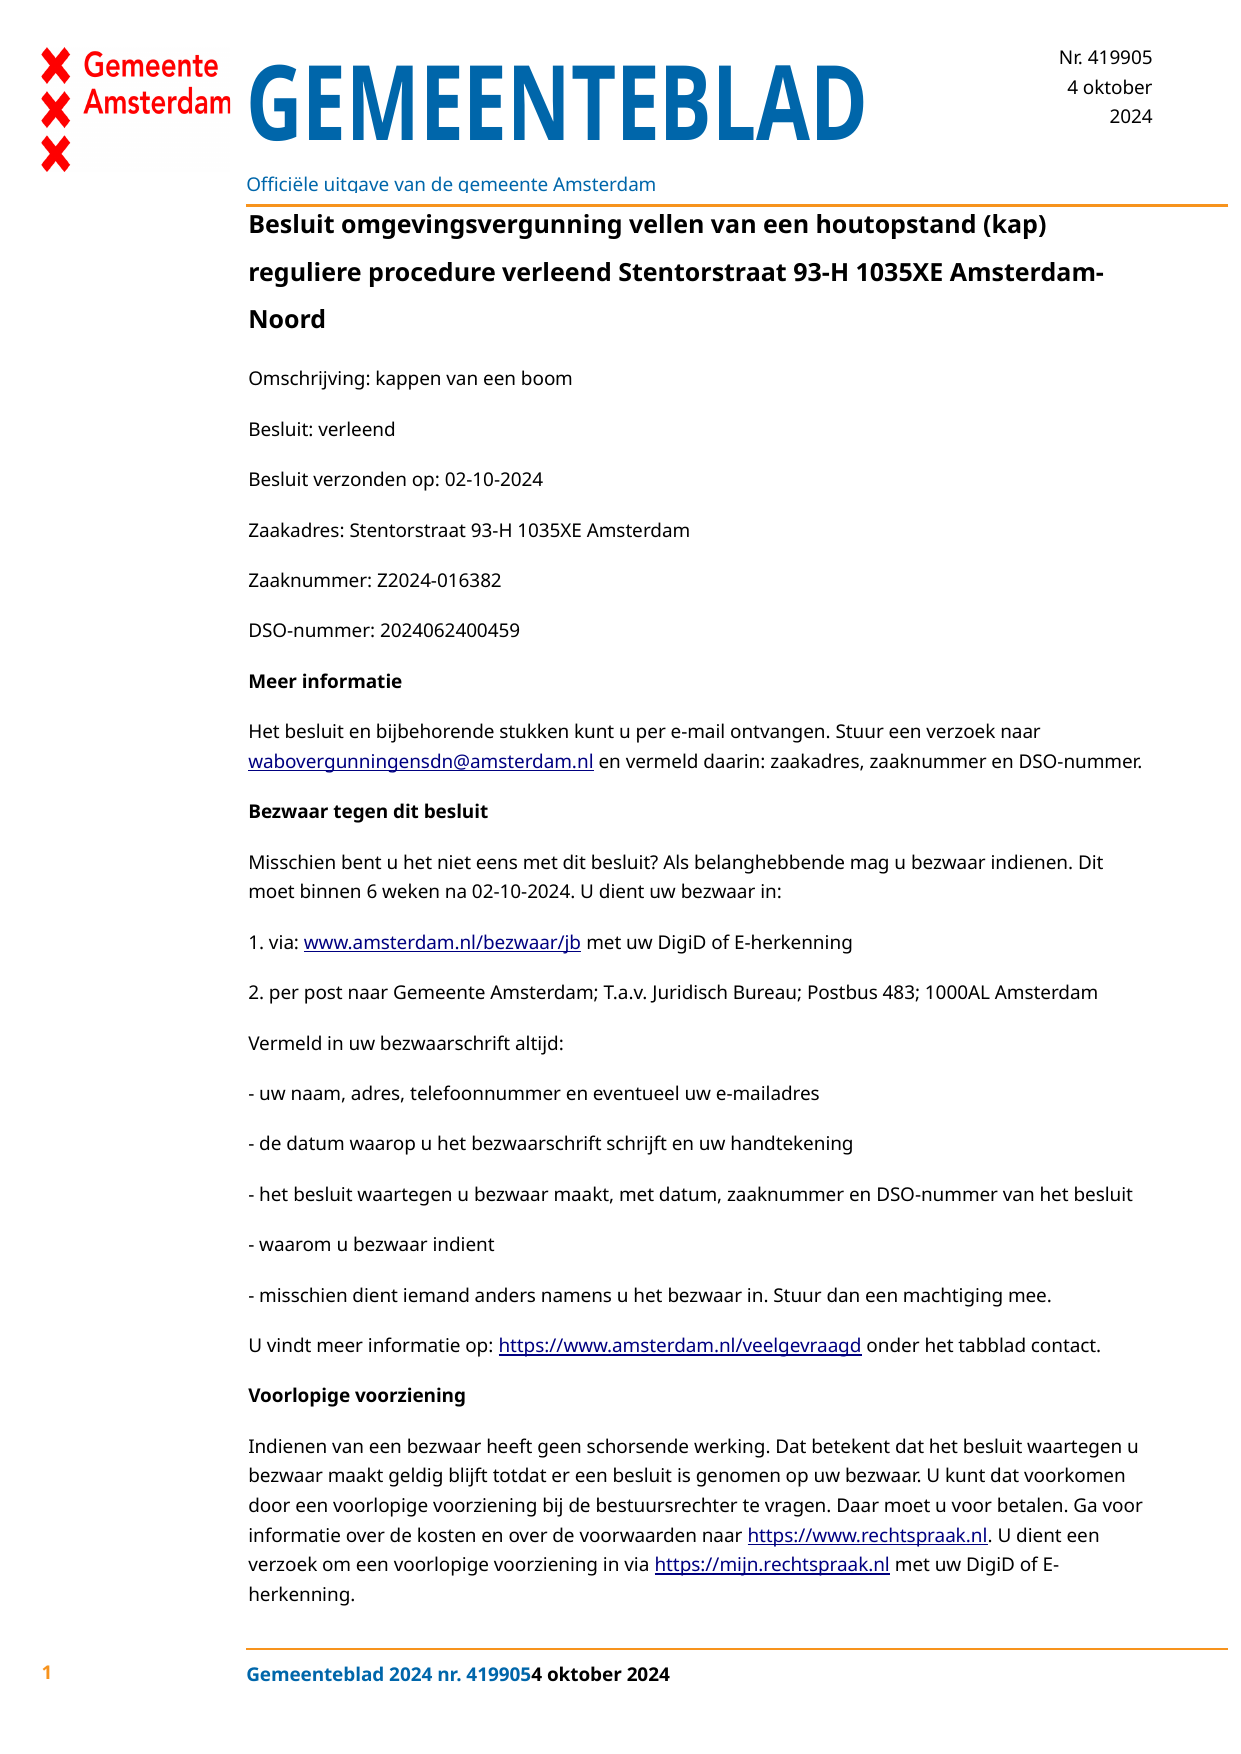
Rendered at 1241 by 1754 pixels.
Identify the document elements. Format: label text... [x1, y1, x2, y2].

text Vermeld in uw bezwaarschrift altijd: [248, 1030, 1152, 1055]
text Meer informatie [248, 668, 1152, 694]
text U vindt meer informatie op: https://www.amsterdam.nl/veelgevraagd onder het tabblad contact. [248, 1332, 1152, 1358]
text Zaaknummer: Z2024-016382 [248, 567, 1152, 593]
text Indienen van een bezwaar heeft geen schorsende werking. Dat betekent dat het besluit waartegen u bezwaar maakt geldig blijft totdat er een besluit is genomen op uw bezwaar. U kunt dat voorkomen door een voorlopige voorziening bij de bestuursrechter te vragen. Daar moet u voor betalen. Ga voor informatie over de kosten en over de voorwaarden naar https://www.rechtspraak.nl. U dient een verzoek om een voorlopige voorziening in via https://mijn.rechtspraak.nl met uw DigiD of E-herkenning. [248, 1433, 1152, 1607]
text - de datum waarop u het bezwaarschrift schrijft en uw handtekening [248, 1131, 1152, 1156]
text - uw naam, adres, telefoonnummer en eventueel uw e-mailadres [248, 1080, 1152, 1106]
text Besluit verzonden op: 02-10-2024 [248, 466, 1152, 492]
text Bezwaar tegen dit besluit [248, 798, 1152, 824]
text 2. per post naar Gemeente Amsterdam; T.a.v. Juridisch Bureau; Postbus 483; 1000AL Amsterdam [248, 979, 1152, 1005]
text Het besluit en bijbehorende stukken kunt u per e-mail ontvangen. Stuur een verzoek naar wabovergunningensdn@amsterdam.nl en vermeld daarin: zaakadres, zaaknummer en DSO-nummer. [248, 718, 1152, 774]
text Besluit omgevingsvergunning vellen van een houtopstand (kap) reguliere procedure verleend Stentorstraat 93-H 1035XE Amsterdam-Noord [248, 207, 1152, 336]
text - het besluit waartegen u bezwaar maakt, met datum, zaaknummer en DSO-nummer van het besluit [248, 1181, 1152, 1207]
text Zaakadres: Stentorstraat 93-H 1035XE Amsterdam [248, 517, 1152, 542]
text Besluit: verleend [248, 416, 1152, 442]
text - waarom u bezwaar indient [248, 1231, 1152, 1257]
text - misschien dient iemand anders namens u het bezwaar in. Stuur dan een machtiging mee. [248, 1282, 1152, 1307]
picture [41, 47, 231, 172]
text Misschien bent u het niet eens met dit besluit? Als belanghebbende mag u bezwaar indienen. Dit moet binnen 6 weken na 02-10-2024. U dient uw bezwaar in: [248, 849, 1152, 904]
text 1. via: www.amsterdam.nl/bezwaar/jb met uw DigiD of E-herkenning [248, 929, 1152, 954]
text Omschrijving: kappen van een boom [248, 366, 1152, 391]
text DSO-nummer: 2024062400459 [248, 618, 1152, 643]
text Voorlopige voorziening [248, 1383, 1152, 1408]
